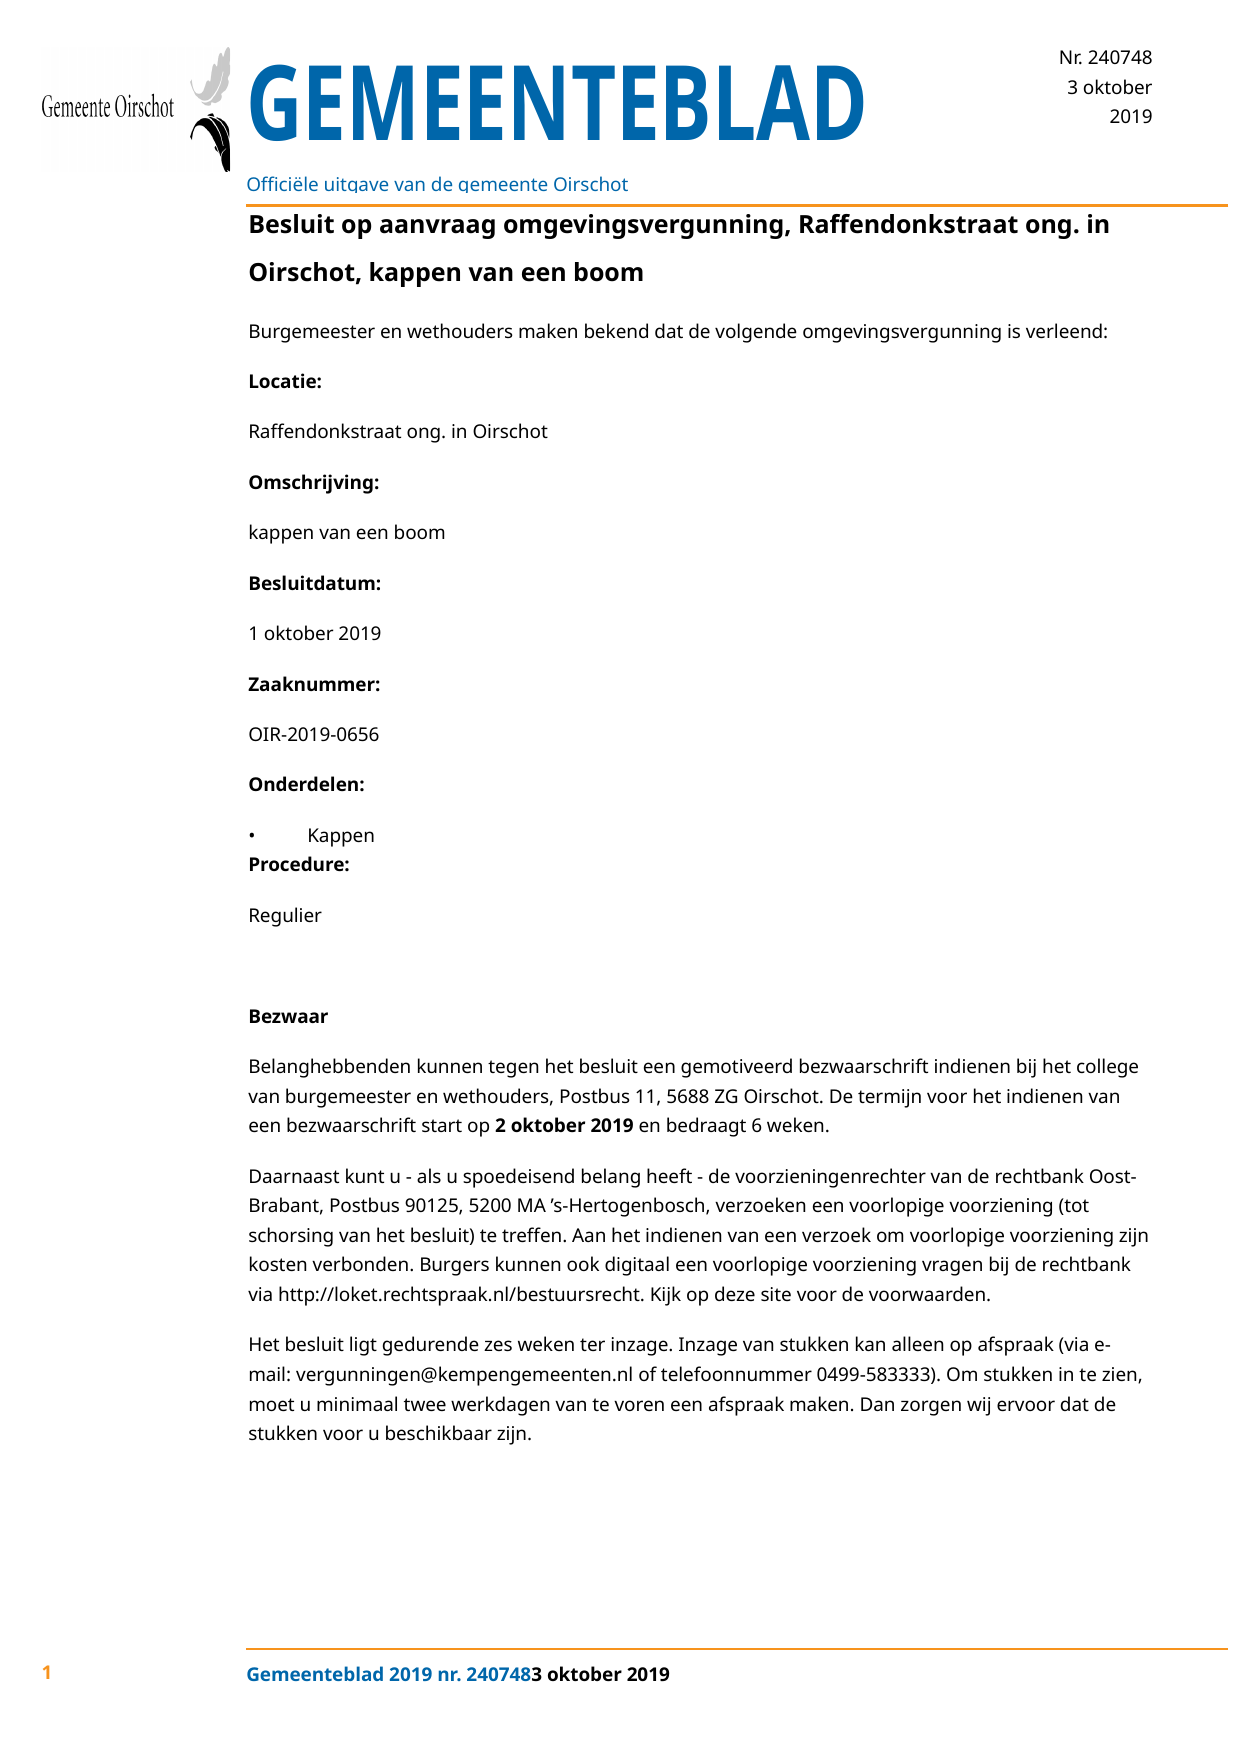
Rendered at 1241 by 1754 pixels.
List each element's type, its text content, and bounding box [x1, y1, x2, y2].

text Het besluit ligt gedurende zes weken ter inzage. Inzage van stukken kan alleen op afspraak (via e-mail: vergunningen@kempengemeenten.nl of telefoonnummer 0499-583333). Om stukken in te zien, moet u minimaal twee werkdagen van te voren een afspraak maken. Dan zorgen wij ervoor dat de stukken voor u beschikbaar zijn. [248, 1332, 1152, 1446]
text Raffendonkstraat ong. in Oirschot [248, 419, 1152, 444]
picture [41, 47, 231, 172]
text OIR-2019-0656 [248, 721, 1152, 747]
text 1 oktober 2019 [248, 620, 1152, 646]
text Omschrijving: [248, 469, 1152, 495]
text Besluit op aanvraag omgevingsvergunning, Raffendonkstraat ong. in Oirschot, kappen van een boom [248, 207, 1152, 288]
text Zaaknummer: [248, 671, 1152, 697]
text kappen van een boom [248, 519, 1152, 545]
text Belanghebbenden kunnen tegen het besluit een gemotiveerd bezwaarschrift indienen bij het college van burgemeester en wethouders, Postbus 11, 5688 ZG Oirschot. De termijn voor het indienen van een bezwaarschrift start op 2 oktober 2019 en bedraagt 6 weken. [248, 1053, 1152, 1138]
list Kappen [248, 822, 1152, 848]
text Besluitdatum: [248, 570, 1152, 596]
text Onderdelen: [248, 772, 1152, 797]
text Regulier [248, 902, 1152, 928]
text Bezwaar [248, 1003, 1152, 1029]
text Daarnaast kunt u - als u spoedeisend belang heeft - de voorzieningenrechter van de rechtbank Oost-Brabant, Postbus 90125, 5200 MA ’s-Hertogenbosch, verzoeken een voorlopige voorziening (tot schorsing van het besluit) te treffen. Aan het indienen van een verzoek om voorlopige voorziening zijn kosten verbonden. Burgers kunnen ook digitaal een voorlopige voorziening vragen bij de rechtbank via http://loket.rechtspraak.nl/bestuursrecht. Kijk op deze site voor de voorwaarden. [248, 1163, 1152, 1307]
text Burgemeester en wethouders maken bekend dat de volgende omgevingsvergunning is verleend: [248, 318, 1152, 344]
text Locatie: [248, 368, 1152, 394]
text Procedure: [248, 852, 1152, 877]
